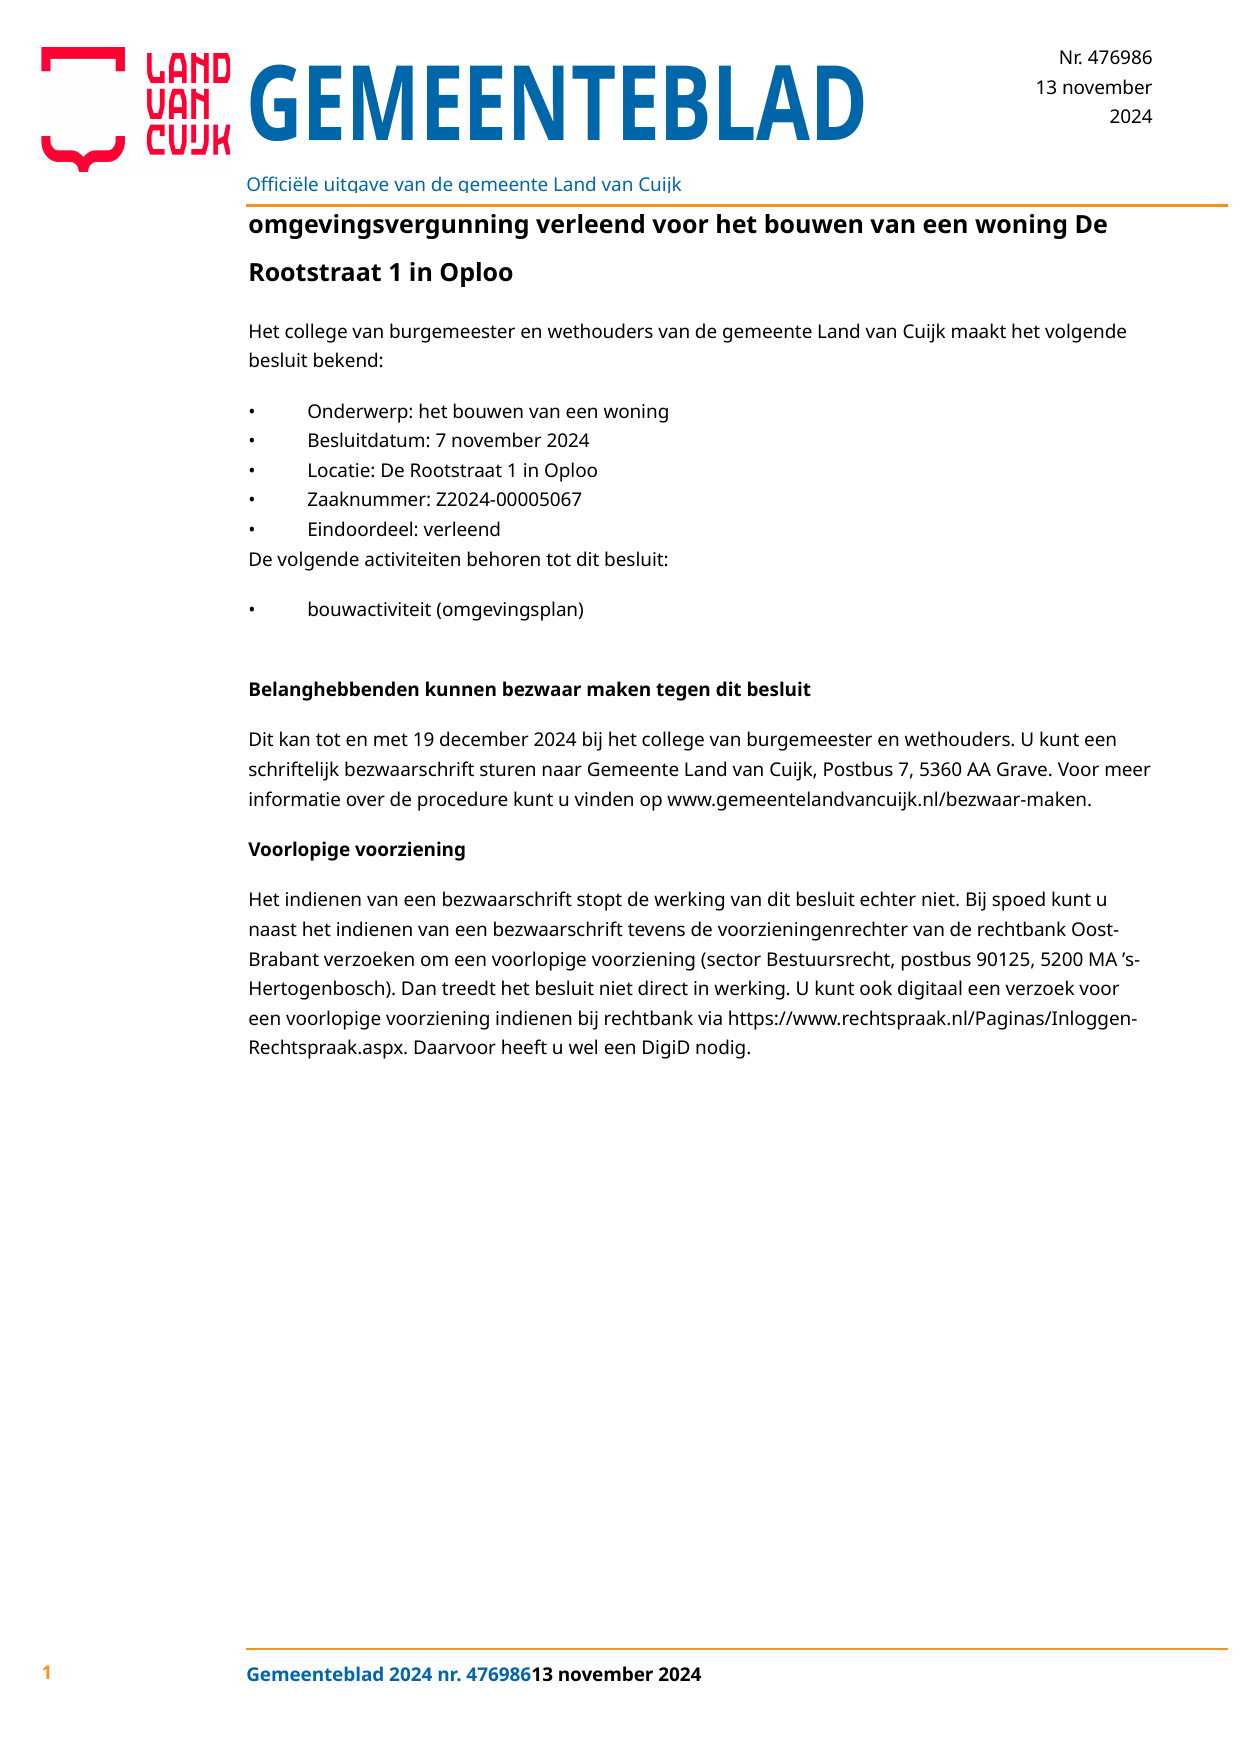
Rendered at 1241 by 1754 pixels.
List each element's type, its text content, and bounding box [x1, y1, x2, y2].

picture [41, 47, 231, 172]
list bouwactiviteit (omgevingsplan) [248, 596, 1152, 622]
text Het indienen van een bezwaarschrift stopt de werking van dit besluit echter niet. Bij spoed kunt u naast het indienen van een bezwaarschrift tevens de voorzieningenrechter van de rechtbank Oost-Brabant verzoeken om een voorlopige voorziening (sector Bestuursrecht, postbus 90125, 5200 MA ’s-Hertogenbosch). Dan treedt het besluit niet direct in werking. U kunt ook digitaal een verzoek voor een voorlopige voorziening indienen bij rechtbank via https://www.rechtspraak.nl/Paginas/Inloggen-Rechtspraak.aspx. Daarvoor heeft u wel een DigiD nodig. [248, 887, 1152, 1060]
list Zaaknummer: Z2024-00005067 [248, 487, 1152, 512]
text Dit kan tot en met 19 december 2024 bij het college van burgemeester en wethouders. U kunt een schriftelijk bezwaarschrift sturen naar Gemeente Land van Cuijk, Postbus 7, 5360 AA Grave. Voor meer informatie over de procedure kunt u vinden op www.gemeentelandvancuijk.nl/bezwaar-maken. [248, 727, 1152, 812]
list Besluitdatum: 7 november 2024 [248, 427, 1152, 453]
text omgevingsvergunning verleend voor het bouwen van een woning De Rootstraat 1 in Oploo [248, 207, 1152, 288]
list Onderwerp: het bouwen van een woning [248, 398, 1152, 424]
text Voorlopige voorziening [248, 836, 1152, 862]
list Locatie: De Rootstraat 1 in Oploo [248, 457, 1152, 483]
text Het college van burgemeester en wethouders van de gemeente Land van Cuijk maakt het volgende besluit bekend: [248, 318, 1152, 373]
text De volgende activiteiten behoren tot dit besluit: [248, 546, 1152, 572]
list Eindoordeel: verleend [248, 516, 1152, 542]
text Belanghebbenden kunnen bezwaar maken tegen dit besluit [248, 676, 1152, 702]
